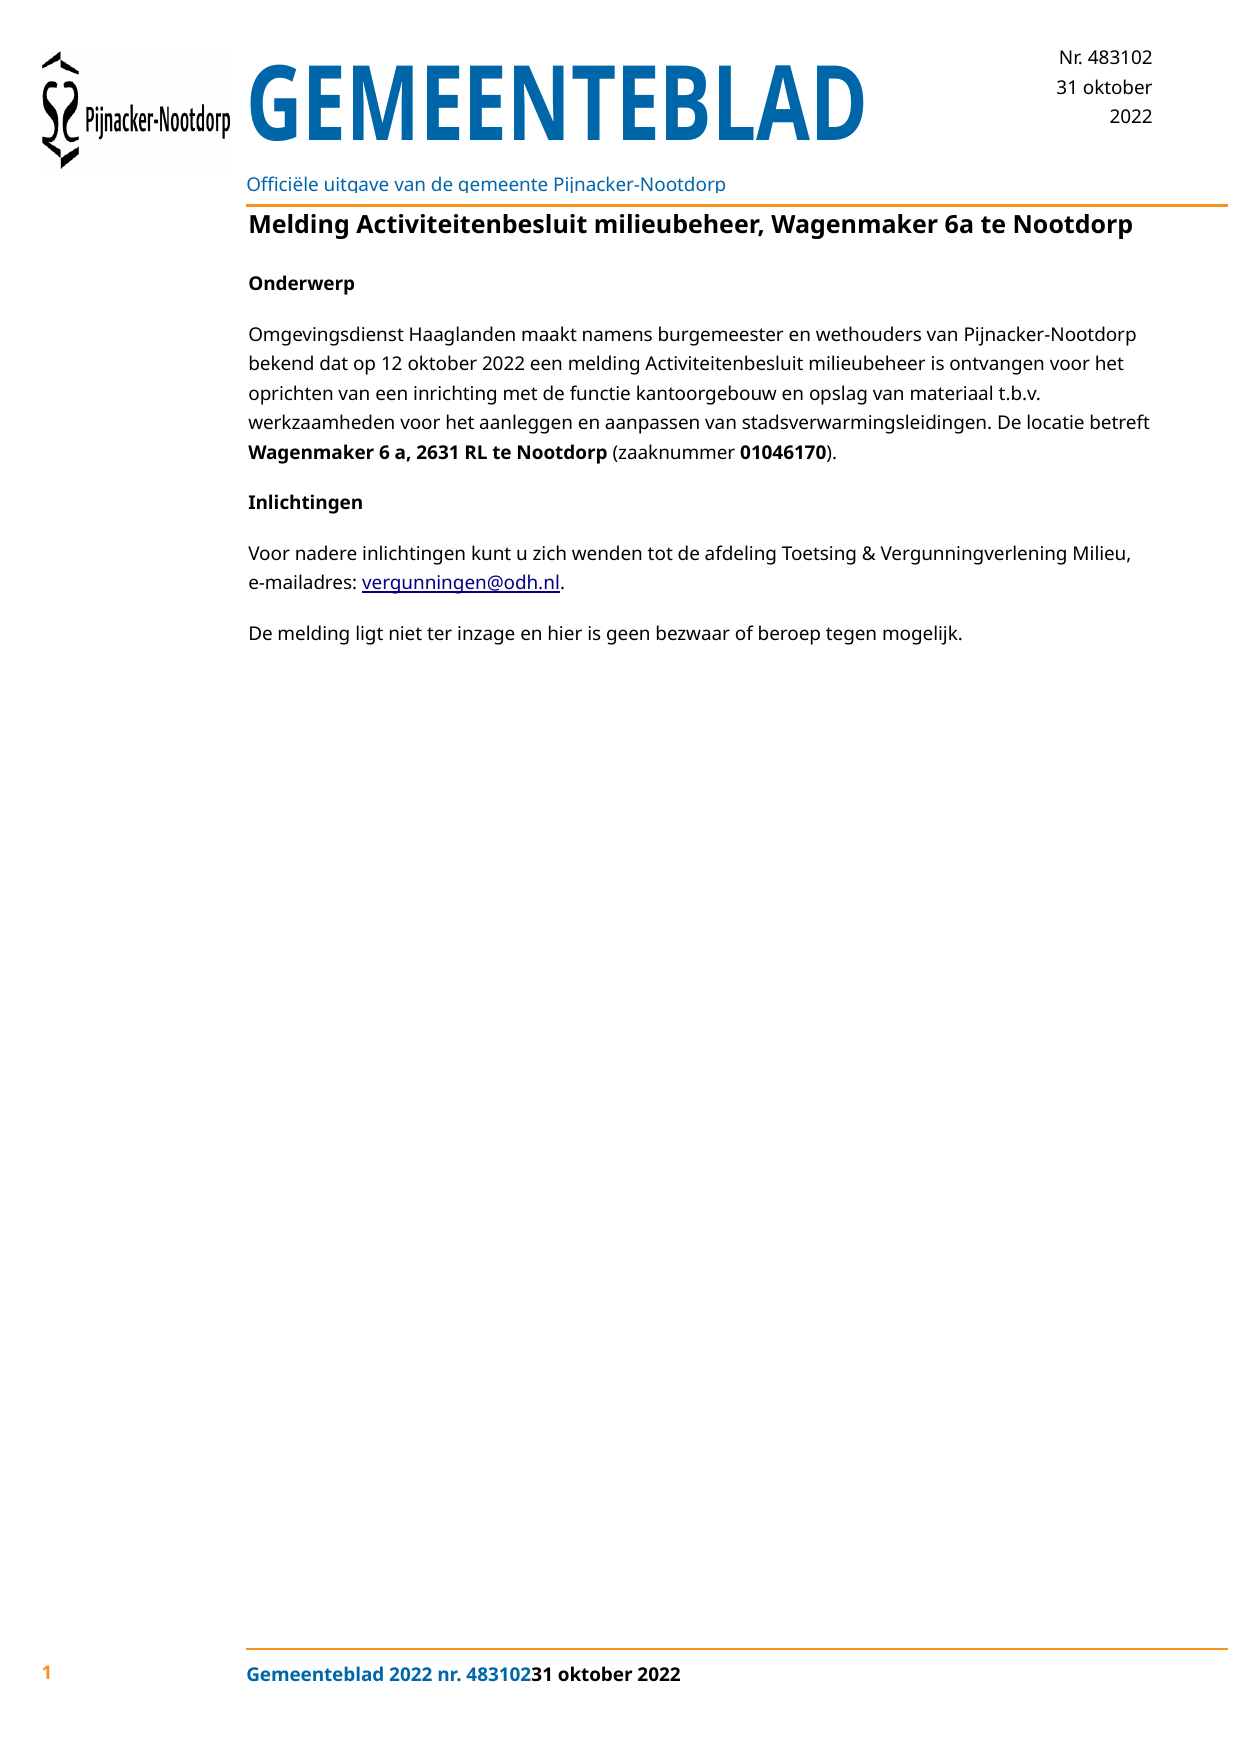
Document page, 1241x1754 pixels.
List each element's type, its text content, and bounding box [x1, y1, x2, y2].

text Inlichtingen [248, 489, 1152, 515]
text Omgevingsdienst Haaglanden maakt namens burgemeester en wethouders van Pijnacker-Nootdorp bekend dat op 12 oktober 2022 een melding Activiteitenbesluit milieubeheer is ontvangen voor het oprichten van een inrichting met de functie kantoorgebouw en opslag van materiaal t.b.v. werkzaamheden voor het aanleggen en aanpassen van stadsverwarmingsleidingen. De locatie betreft Wagenmaker 6 a, 2631 RL te Nootdorp (zaaknummer 01046170). [248, 321, 1152, 465]
picture [41, 47, 231, 172]
text Voor nadere inlichtingen kunt u zich wenden tot de afdeling Toetsing & Vergunningverlening Milieu, e-mailadres: vergunningen@odh.nl. [248, 540, 1152, 595]
text Onderwerp [248, 270, 1152, 296]
text Melding Activiteitenbesluit milieubeheer, Wagenmaker 6a te Nootdorp [248, 207, 1152, 241]
text De melding ligt niet ter inzage en hier is geen bezwaar of beroep tegen mogelijk. [248, 620, 1152, 646]
